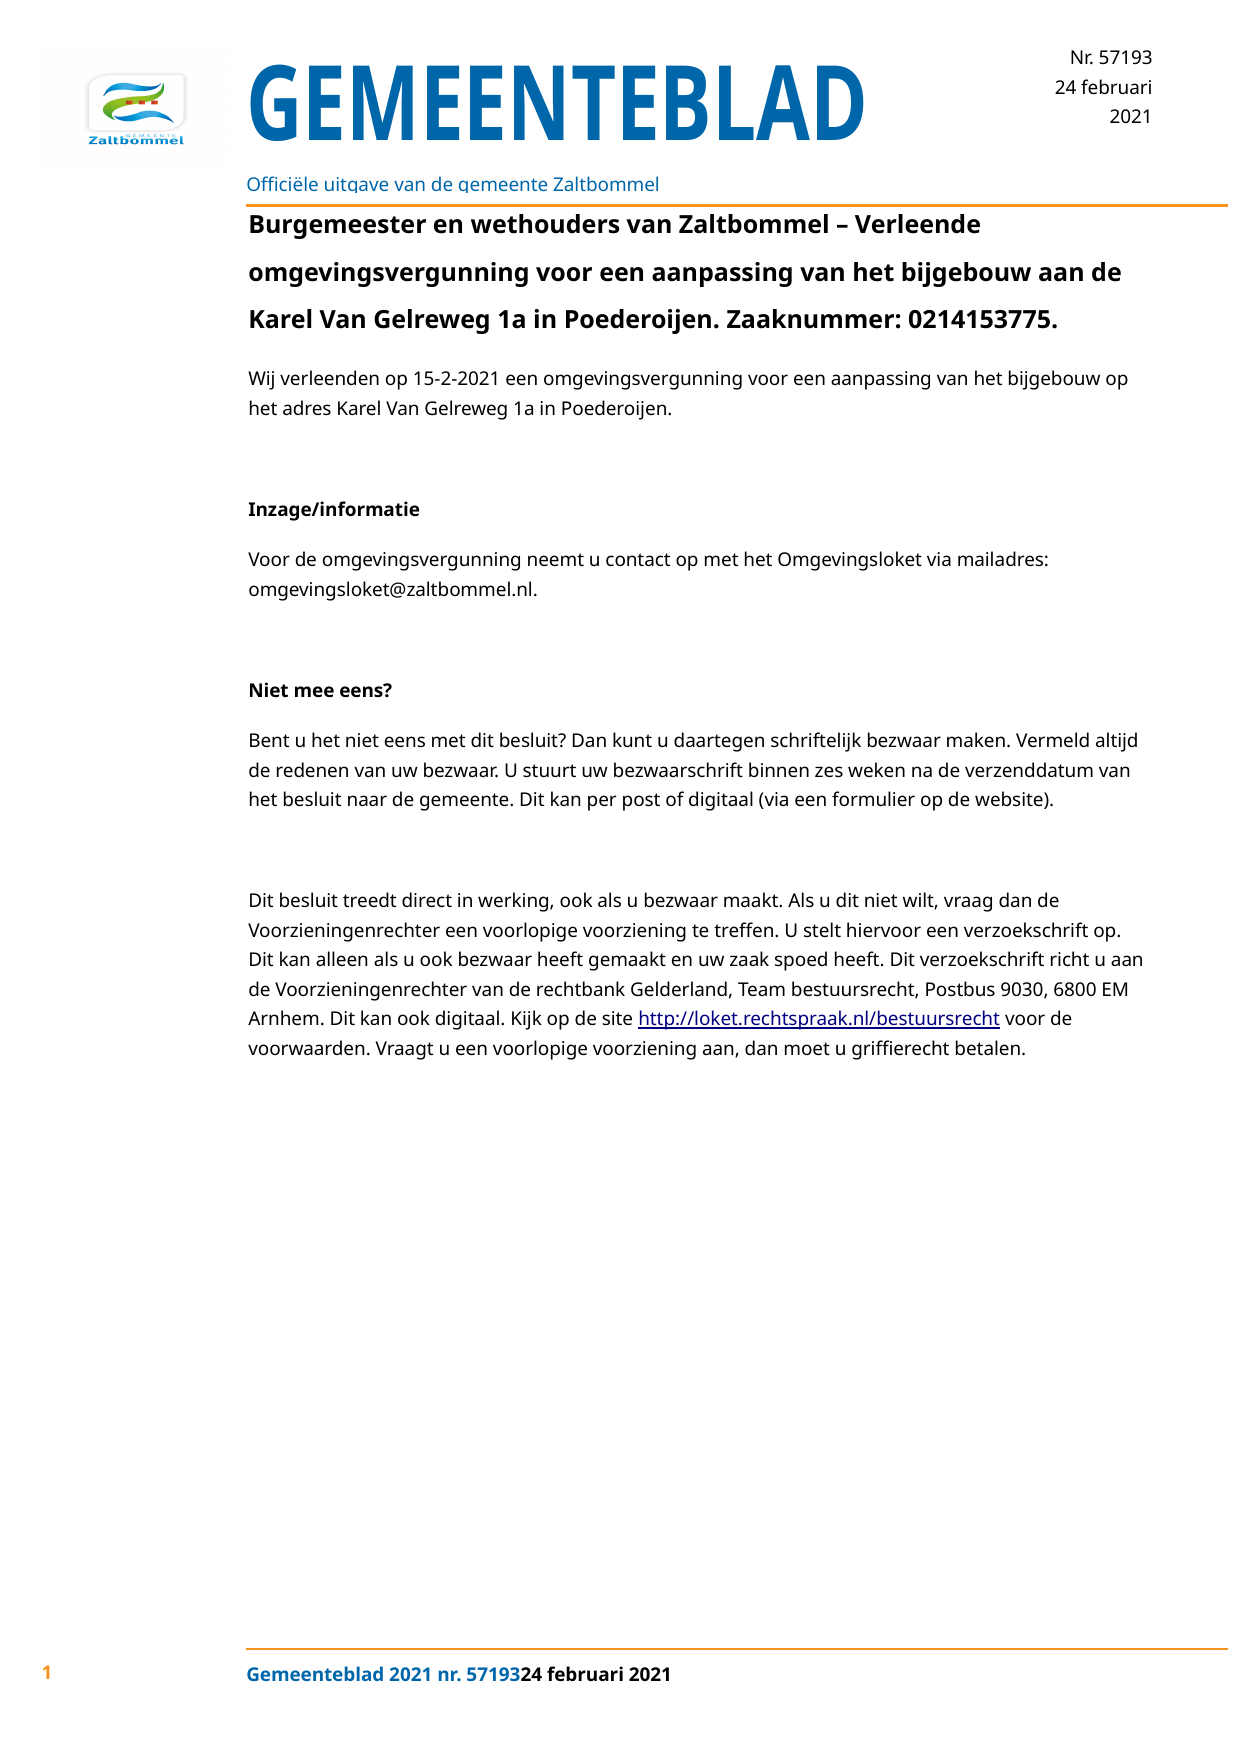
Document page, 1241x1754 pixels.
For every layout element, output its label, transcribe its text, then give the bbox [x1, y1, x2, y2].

text Wij verleenden op 15-2-2021 een omgevingsvergunning voor een aanpassing van het bijgebouw op het adres Karel Van Gelreweg 1a in Poederoijen. [248, 366, 1152, 421]
text Burgemeester en wethouders van Zaltbommel – Verleende omgevingsvergunning voor een aanpassing van het bijgebouw aan de Karel Van Gelreweg 1a in Poederoijen. Zaaknummer: 0214153775. [248, 207, 1152, 336]
text Niet mee eens? [248, 677, 1152, 702]
text Bent u het niet eens met dit besluit? Dan kunt u daartegen schriftelijk bezwaar maken. Vermeld altijd de redenen van uw bezwaar. U stuurt uw bezwaarschrift binnen zes weken na de verzenddatum van het besluit naar de gemeente. Dit kan per post of digitaal (via een formulier op de website). [248, 727, 1152, 812]
text Inzage/informatie [248, 496, 1152, 522]
text Voor de omgevingsvergunning neemt u contact op met het Omgevingsloket via mailadres: omgevingsloket@zaltbommel.nl. [248, 546, 1152, 602]
text Dit besluit treedt direct in werking, ook als u bezwaar maakt. Als u dit niet wilt, vraag dan de Voorzieningenrechter een voorlopige voorziening te treffen. U stelt hiervoor een verzoekschrift op. Dit kan alleen als u ook bezwaar heeft gemaakt en uw zaak spoed heeft. Dit verzoekschrift richt u aan de Voorzieningenrechter van de rechtbank Gelderland, Team bestuursrecht, Postbus 9030, 6800 EM Arnhem. Dit kan ook digitaal. Kijk op de site http://loket.rechtspraak.nl/bestuursrecht voor de voorwaarden. Vraagt u een voorlopige voorziening aan, dan moet u griffierecht betalen. [248, 887, 1152, 1061]
picture [41, 47, 231, 172]
